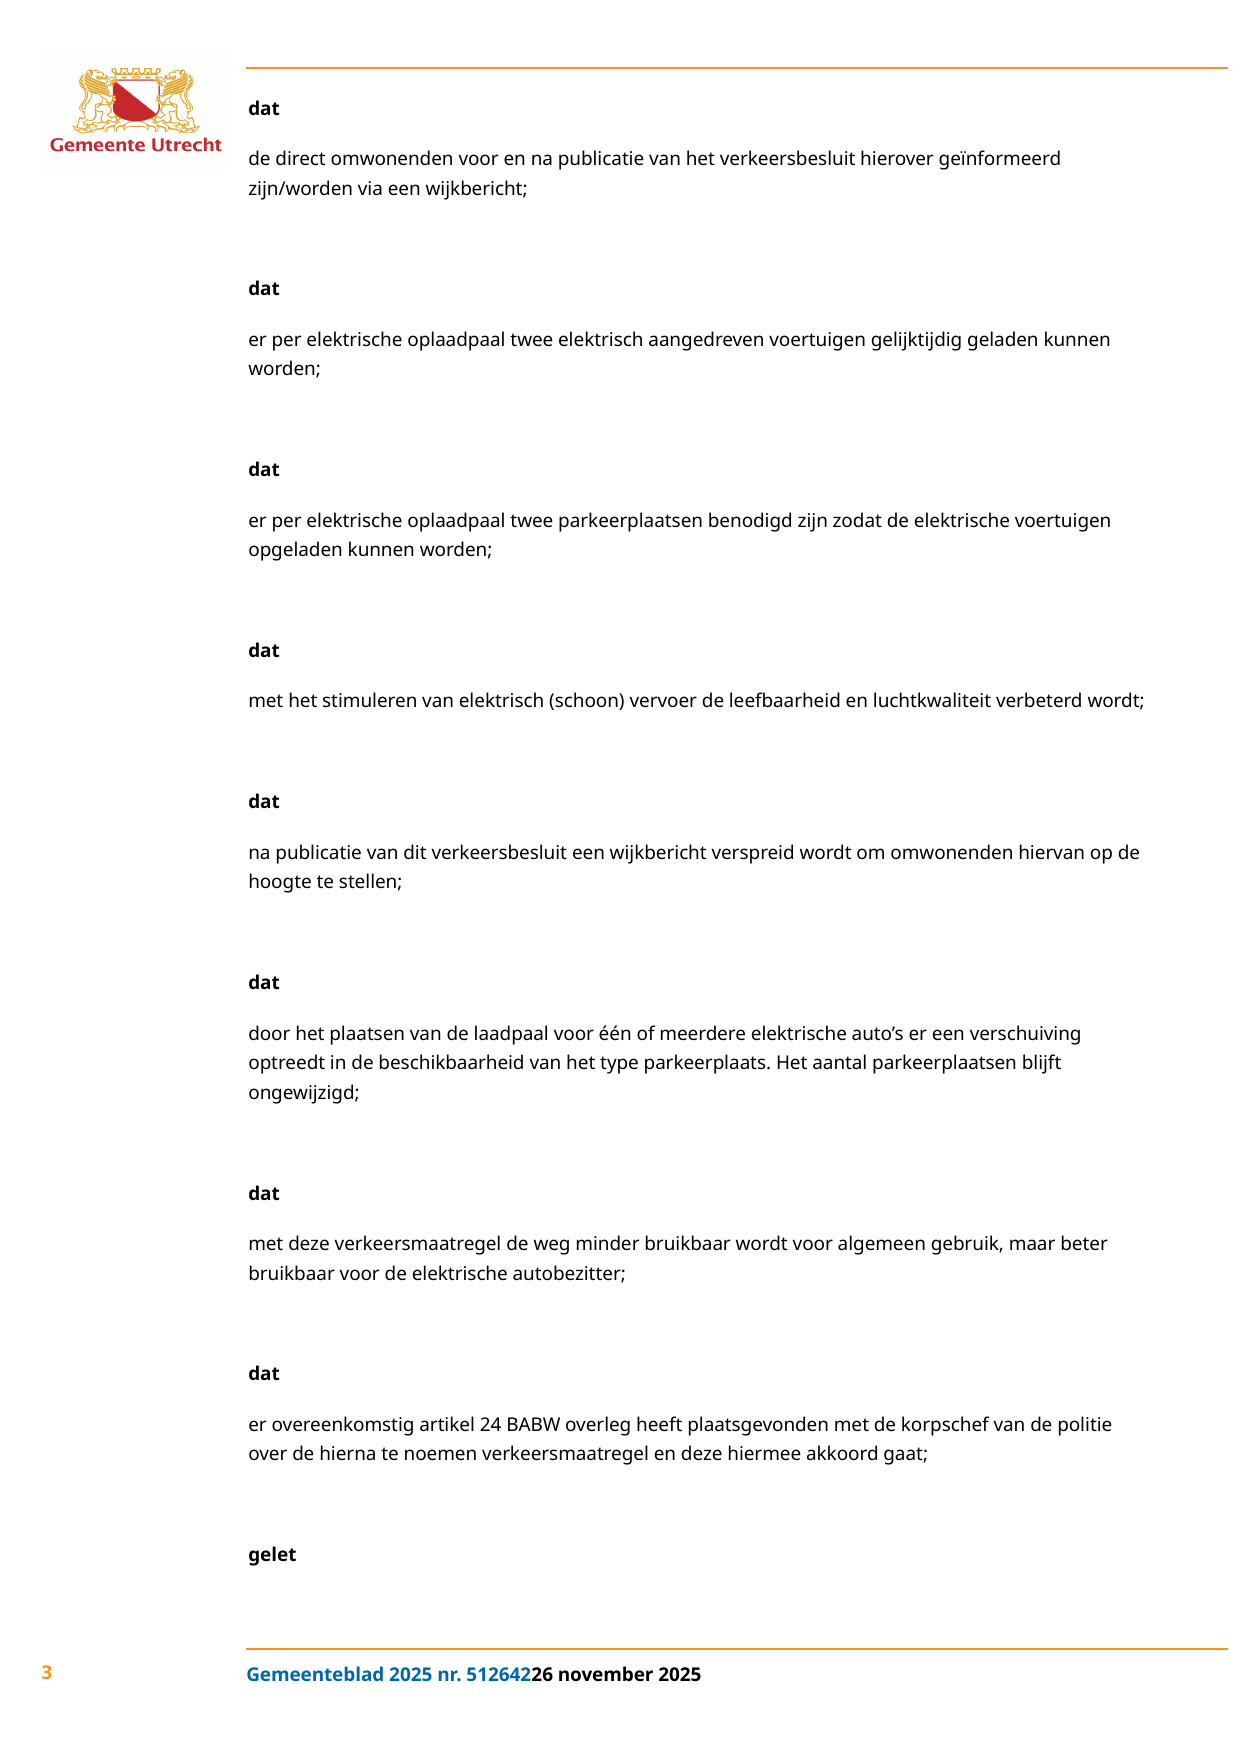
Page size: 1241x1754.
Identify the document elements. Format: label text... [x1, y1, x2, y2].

text dat [248, 1180, 1152, 1206]
text er per elektrische oplaadpaal twee parkeerplaatsen benodigd zijn zodat de elektrische voertuigen opgeladen kunnen worden; [248, 507, 1152, 562]
text dat [248, 276, 1152, 301]
text met het stimuleren van elektrisch (schoon) vervoer de leefbaarheid en luchtkwaliteit verbeterd wordt; [248, 688, 1152, 713]
text gelet [248, 1541, 1152, 1567]
text dat [248, 788, 1152, 814]
text dat [248, 1361, 1152, 1386]
text dat [248, 456, 1152, 482]
text door het plaatsen van de laadpaal voor één of meerdere elektrische auto’s er een verschuiving optreedt in de beschikbaarheid van het type parkeerplaats. Het aantal parkeerplaatsen blijft ongewijzigd; [248, 1020, 1152, 1105]
text dat [248, 969, 1152, 995]
text dat [248, 637, 1152, 663]
text dat [248, 95, 1152, 121]
text er per elektrische oplaadpaal twee elektrisch aangedreven voertuigen gelijktijdig geladen kunnen worden; [248, 326, 1152, 381]
text na publicatie van dit verkeersbesluit een wijkbericht verspreid wordt om omwonenden hiervan op de hoogte te stellen; [248, 839, 1152, 894]
text met deze verkeersmaatregel de weg minder bruikbaar wordt voor algemeen gebruik, maar beter bruikbaar voor de elektrische autobezitter; [248, 1230, 1152, 1286]
picture [41, 47, 231, 172]
text er overeenkomstig artikel 24 BABW overleg heeft plaatsgevonden met de korpschef van de politie over de hierna te noemen verkeersmaatregel en deze hiermee akkoord gaat; [248, 1411, 1152, 1466]
text de direct omwonenden voor en na publicatie van het verkeersbesluit hierover geïnformeerd zijn/worden via een wijkbericht; [248, 145, 1152, 201]
